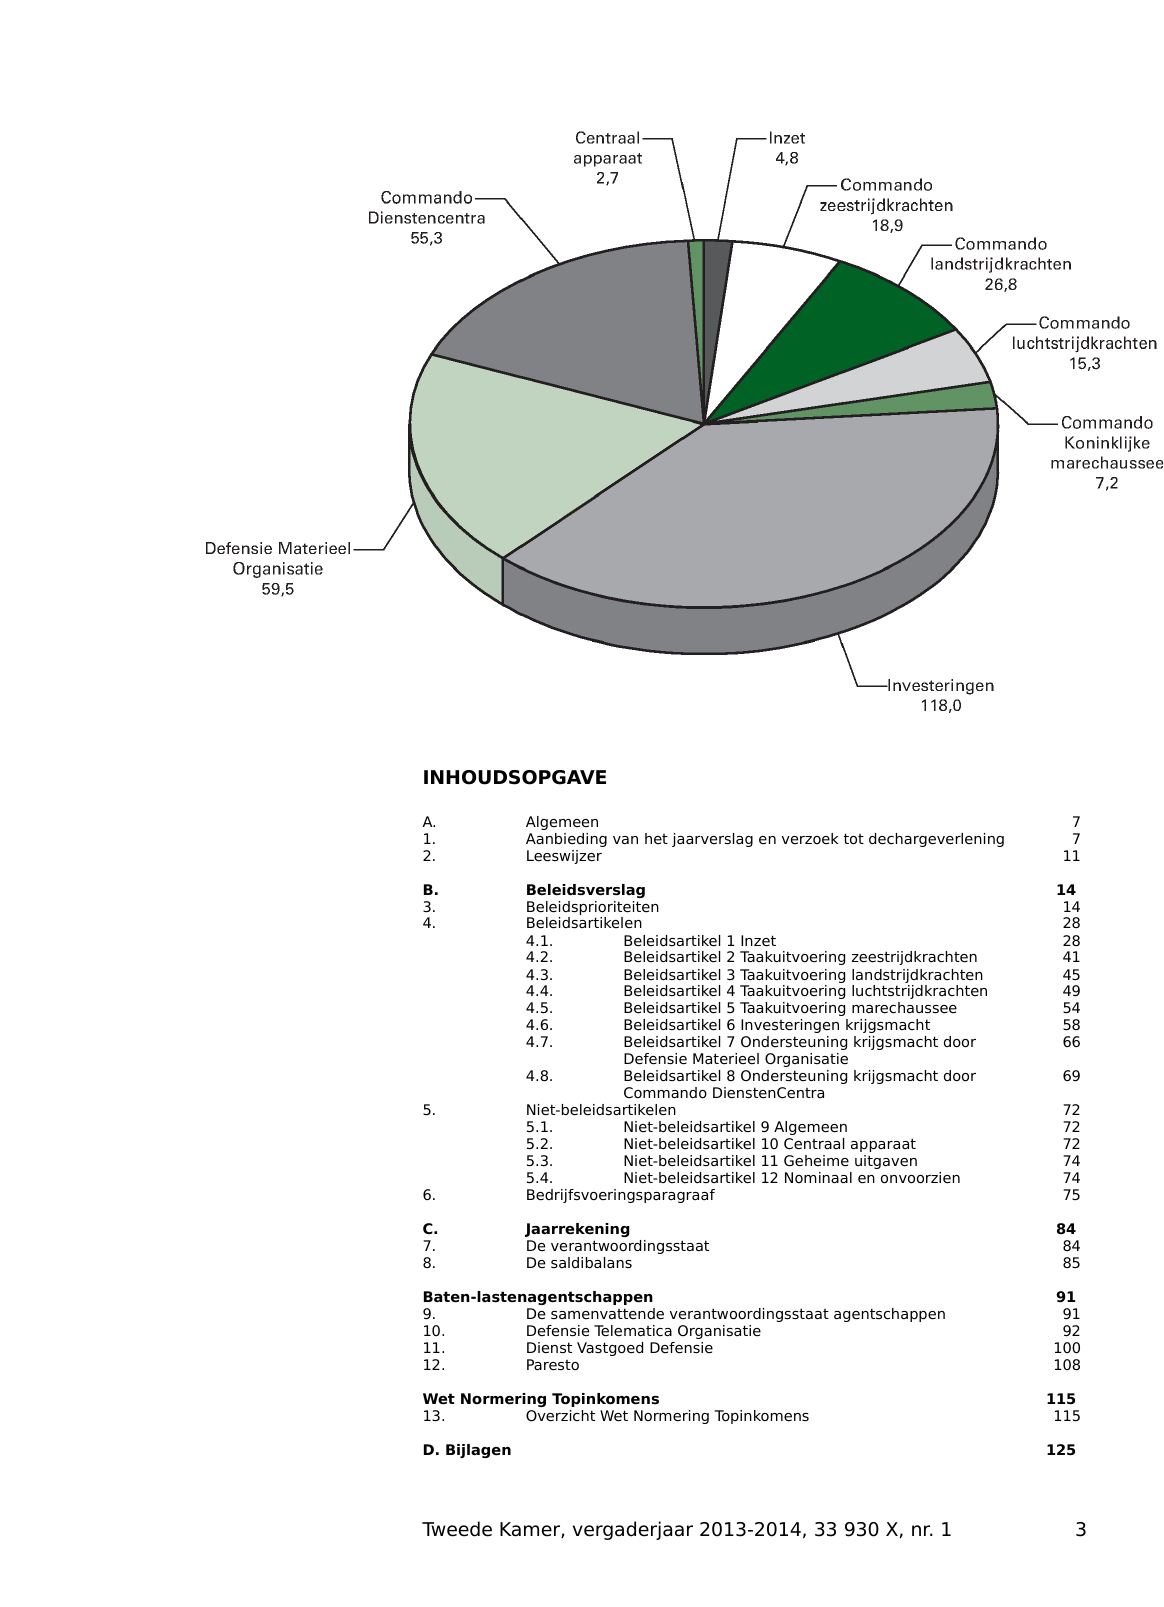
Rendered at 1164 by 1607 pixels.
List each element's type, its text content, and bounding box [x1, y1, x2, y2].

table_cell 54 [1013, 1000, 1087, 1017]
table_cell 5.2. [520, 1136, 617, 1153]
table_cell 84 [1013, 1221, 1087, 1238]
table_cell 5. [422, 1102, 520, 1119]
table_cell 5.1. [520, 1119, 617, 1136]
table_cell 8. [422, 1255, 520, 1272]
table_cell Beleidsartikel 4 Taakuitvoering luchtstrijdkrachten [617, 983, 1013, 1000]
table_cell [422, 1017, 520, 1034]
table_cell 4.7. [520, 1034, 617, 1068]
table_cell Beleidsartikel 3 Taakuitvoering landstrijdkrachten [617, 966, 1013, 983]
table_cell Niet-beleidsartikelen [520, 1102, 1013, 1119]
table_cell [1013, 1374, 1087, 1391]
table_cell 41 [1013, 949, 1087, 966]
table_cell 91 [1013, 1306, 1087, 1323]
table_cell [422, 966, 520, 983]
table_cell [422, 1153, 520, 1170]
table_cell 14 [1013, 881, 1087, 898]
table_cell 115 [1013, 1408, 1087, 1425]
table_cell 108 [1013, 1357, 1087, 1374]
table_cell C. [422, 1221, 520, 1238]
table_cell Wet Normering Topinkomens [422, 1391, 1013, 1408]
table_cell 10. [422, 1323, 520, 1340]
table_cell [422, 1272, 520, 1289]
table_cell 7 [1013, 831, 1087, 847]
table_cell Beleidsartikel 5 Taakuitvoering marechaussee [617, 1000, 1013, 1017]
table_cell 5.4. [520, 1170, 617, 1187]
table_cell Paresto [520, 1357, 1013, 1374]
table_cell 75 [1013, 1187, 1087, 1204]
table_header Algemeen [520, 814, 1013, 831]
table_cell Defensie Telematica Organisatie [520, 1323, 1013, 1340]
table_cell 74 [1013, 1153, 1087, 1170]
table_cell 125 [1013, 1442, 1087, 1459]
table_cell [422, 1068, 520, 1102]
table_cell D. Bijlagen [422, 1442, 1013, 1459]
table_cell [422, 1374, 520, 1391]
table_cell Bedrijfsvoeringsparagraaf [520, 1187, 1013, 1204]
table_cell 49 [1013, 983, 1087, 1000]
table_cell 4.4. [520, 983, 617, 1000]
table_cell 92 [1013, 1323, 1087, 1340]
table_cell 5.3. [520, 1153, 617, 1170]
table_cell 28 [1013, 933, 1087, 949]
table_cell 12. [422, 1357, 520, 1374]
table_cell 11. [422, 1340, 520, 1357]
table_cell 45 [1013, 966, 1087, 983]
table_cell 74 [1013, 1170, 1087, 1187]
table_cell [422, 865, 520, 881]
table_cell Niet-beleidsartikel 9 Algemeen [617, 1119, 1013, 1136]
picture [200, 130, 1164, 715]
table_cell [520, 865, 617, 881]
table_cell B. [422, 881, 520, 898]
table_cell [422, 933, 520, 949]
subtitle INHOUDSOPGAVE [422, 767, 1087, 788]
table_cell [617, 1272, 1013, 1289]
table_cell 84 [1013, 1238, 1087, 1255]
table_cell 4.2. [520, 949, 617, 966]
table_cell [422, 1170, 520, 1187]
table_cell Beleidsartikelen [520, 915, 1013, 932]
table_cell [617, 1374, 1013, 1391]
table_cell Baten-lastenagentschappen [422, 1289, 1013, 1306]
table_cell 1. [422, 831, 520, 847]
table_cell Overzicht Wet Normering Topinkomens [520, 1408, 1013, 1425]
table_cell [422, 1136, 520, 1153]
table_cell Beleidsartikel 6 Investeringen krijgsmacht [617, 1017, 1013, 1034]
table_cell [422, 1119, 520, 1136]
table_cell Beleidsprioriteiten [520, 899, 1013, 915]
table_cell [422, 1000, 520, 1017]
table_cell 4.8. [520, 1068, 617, 1102]
table_cell Beleidsartikel 1 Inzet [617, 933, 1013, 949]
table_cell [1013, 1272, 1087, 1289]
table_cell [520, 1272, 617, 1289]
table_cell Dienst Vastgoed Defensie [520, 1340, 1013, 1357]
table_cell 115 [1013, 1391, 1087, 1408]
table_cell Jaarrekening [520, 1221, 1013, 1238]
table_cell Aanbieding van het jaarverslag en verzoek tot dechargeverlening [520, 831, 1013, 847]
table_header A. [422, 814, 520, 831]
table_cell 14 [1013, 899, 1087, 915]
table_cell 72 [1013, 1136, 1087, 1153]
table_cell 69 [1013, 1068, 1087, 1102]
table_cell 72 [1013, 1102, 1087, 1119]
table_cell [422, 949, 520, 966]
table_cell 6. [422, 1187, 520, 1204]
table_cell [617, 865, 1013, 881]
table_cell Niet-beleidsartikel 10 Centraal apparaat [617, 1136, 1013, 1153]
table_cell [422, 1034, 520, 1068]
table_cell [422, 983, 520, 1000]
table_cell 85 [1013, 1255, 1087, 1272]
table_cell Beleidsverslag [520, 881, 1013, 898]
table_cell [422, 1425, 520, 1442]
table_cell 11 [1013, 848, 1087, 864]
table_cell 2. [422, 848, 520, 864]
table_cell Beleidsartikel 8 Ondersteuning krijgsmacht door Commando DienstenCentra [617, 1068, 1013, 1102]
table_cell Niet-beleidsartikel 12 Nominaal en onvoorzien [617, 1170, 1013, 1187]
table_cell [1013, 1204, 1087, 1221]
table_cell 4. [422, 915, 520, 932]
table_cell [617, 1425, 1013, 1442]
table_cell 7. [422, 1238, 520, 1255]
table_cell De verantwoordingsstaat [520, 1238, 1013, 1255]
table_cell De saldibalans [520, 1255, 1013, 1272]
table_cell [422, 1204, 520, 1221]
table_cell 9. [422, 1306, 520, 1323]
table_cell [1013, 1425, 1087, 1442]
table_cell Leeswijzer [520, 848, 1013, 864]
table_cell Niet-beleidsartikel 11 Geheime uitgaven [617, 1153, 1013, 1170]
table_cell 4.6. [520, 1017, 617, 1034]
table_cell 28 [1013, 915, 1087, 932]
table_cell 58 [1013, 1017, 1087, 1034]
table_header 7 [1013, 814, 1087, 831]
table_cell Beleidsartikel 2 Taakuitvoering zeestrijdkrachten [617, 949, 1013, 966]
table_cell [520, 1425, 617, 1442]
table_cell 4.5. [520, 1000, 617, 1017]
table_cell 4.1. [520, 933, 617, 949]
table_cell [520, 1204, 617, 1221]
table_cell [617, 1204, 1013, 1221]
table_cell 100 [1013, 1340, 1087, 1357]
table_cell 13. [422, 1408, 520, 1425]
table_cell 3. [422, 899, 520, 915]
table_cell 66 [1013, 1034, 1087, 1068]
table_cell 91 [1013, 1289, 1087, 1306]
table_cell [1013, 865, 1087, 881]
table_cell De samenvattende verantwoordingsstaat agentschappen [520, 1306, 1013, 1323]
table_cell Beleidsartikel 7 Ondersteuning krijgsmacht door Defensie Materieel Organisatie [617, 1034, 1013, 1068]
table_cell 4.3. [520, 966, 617, 983]
table_cell [520, 1374, 617, 1391]
table_cell 72 [1013, 1119, 1087, 1136]
